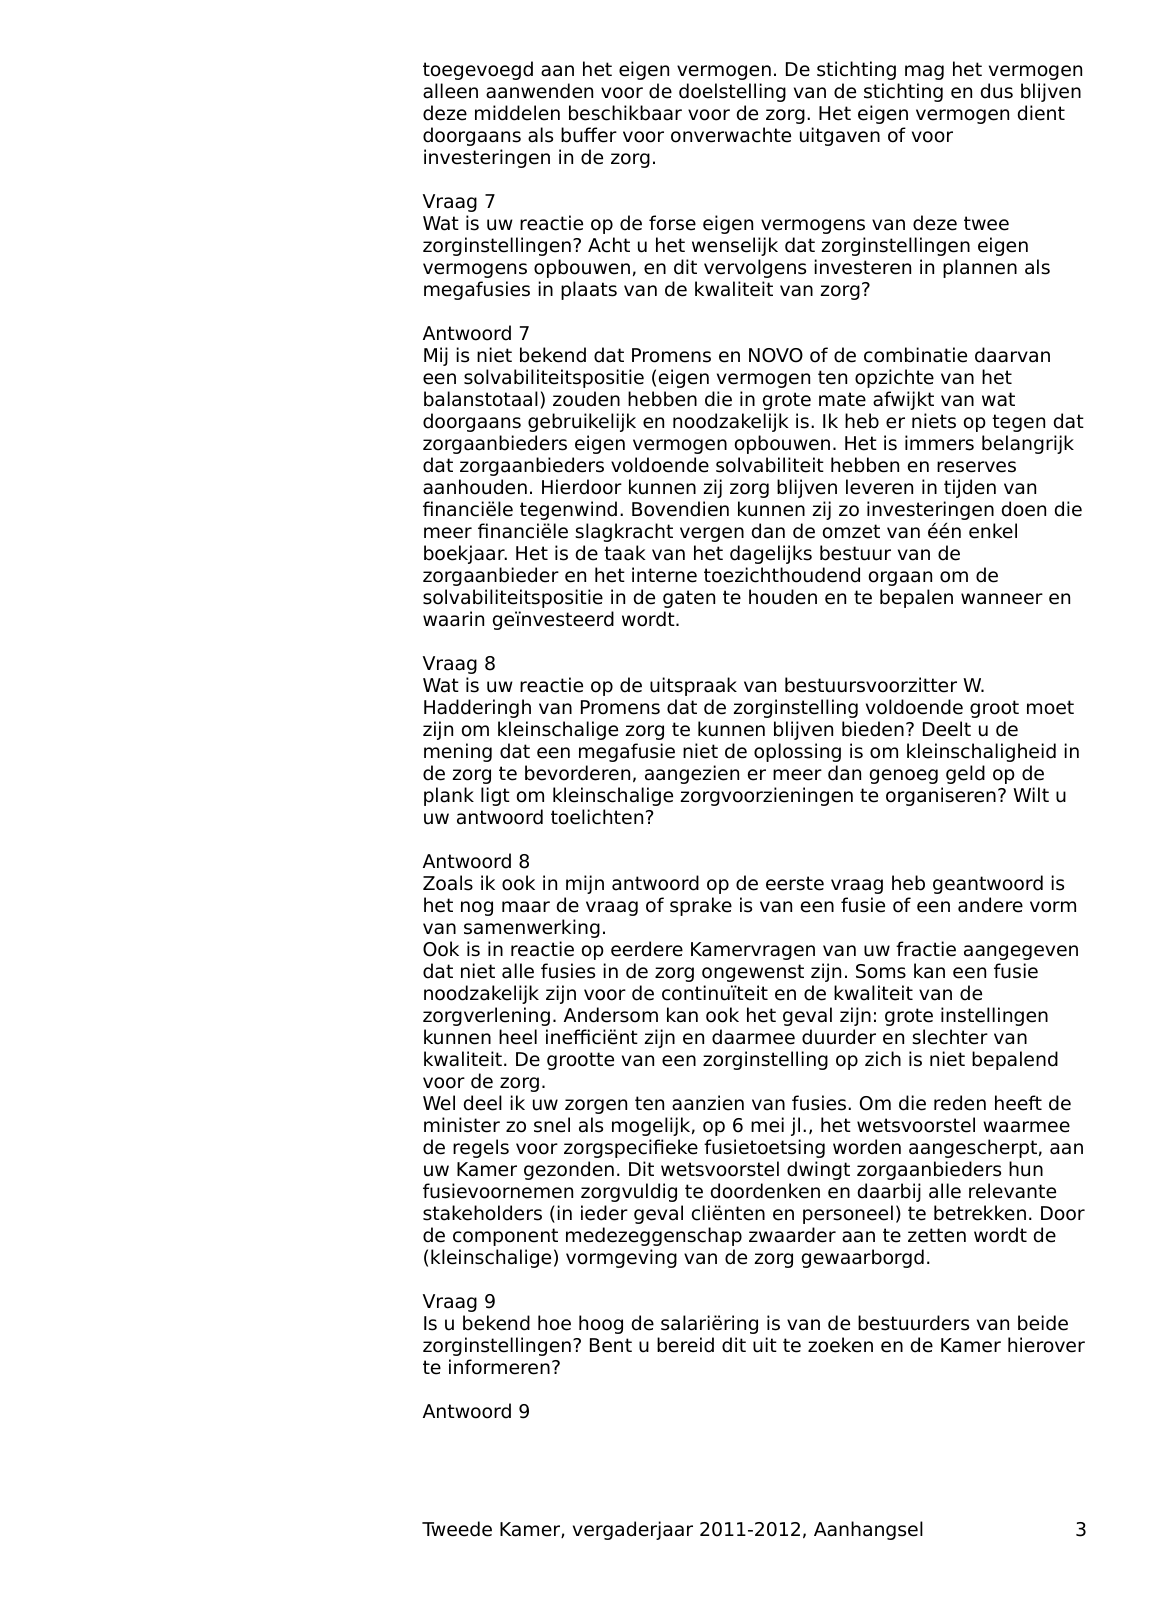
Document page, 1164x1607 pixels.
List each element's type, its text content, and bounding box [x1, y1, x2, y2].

text Ook is in reactie op eerdere Kamervragen van uw fractie aangegeven dat niet alle fusies in de zorg ongewenst zijn. Soms kan een fusie noodzakelijk zijn voor de continuïteit en de kwaliteit van de zorgverlening. Andersom kan ook het geval zijn: grote instellingen kunnen heel inefficiënt zijn en daarmee duurder en slechter van kwaliteit. De grootte van een zorginstelling op zich is niet bepalend voor de zorg. [422, 939, 1087, 1093]
text Wat is uw reactie op de uitspraak van bestuursvoorzitter W. Hadderingh van Promens dat de zorginstelling voldoende groot moet zijn om kleinschalige zorg te kunnen blijven bieden? Deelt u de mening dat een megafusie niet de oplossing is om kleinschaligheid in de zorg te bevorderen, aangezien er meer dan genoeg geld op de plank ligt om kleinschalige zorgvoorzieningen te organiseren? Wilt u uw antwoord toelichten? [422, 675, 1087, 829]
text Antwoord 7 [422, 323, 1087, 345]
text toegevoegd aan het eigen vermogen. De stichting mag het vermogen alleen aanwenden voor de doelstelling van de stichting en dus blijven deze middelen beschikbaar voor de zorg. Het eigen vermogen dient doorgaans als buffer voor onverwachte uitgaven of voor investeringen in de zorg. [422, 59, 1087, 169]
text Antwoord 9 [422, 1401, 1087, 1423]
text Vraag 7 [422, 191, 1087, 213]
text Is u bekend hoe hoog de salariëring is van de bestuurders van beide zorginstellingen? Bent u bereid dit uit te zoeken en de Kamer hierover te informeren? [422, 1313, 1087, 1379]
text Zoals ik ook in mijn antwoord op de eerste vraag heb geantwoord is het nog maar de vraag of sprake is van een fusie of een andere vorm van samenwerking. [422, 873, 1087, 939]
text Wat is uw reactie op de forse eigen vermogens van deze twee zorginstellingen? Acht u het wenselijk dat zorginstellingen eigen vermogens opbouwen, en dit vervolgens investeren in plannen als megafusies in plaats van de kwaliteit van zorg? [422, 213, 1087, 301]
text Wel deel ik uw zorgen ten aanzien van fusies. Om die reden heeft de minister zo snel als mogelijk, op 6 mei jl., het wetsvoorstel waarmee de regels voor zorgspecifieke fusietoetsing worden aangescherpt, aan uw Kamer gezonden. Dit wetsvoorstel dwingt zorgaanbieders hun fusievoornemen zorgvuldig te doordenken en daarbij alle relevante stakeholders (in ieder geval cliënten en personeel) te betrekken. Door de component medezeggenschap zwaarder aan te zetten wordt de (kleinschalige) vormgeving van de zorg gewaarborgd. [422, 1093, 1087, 1269]
text Antwoord 8 [422, 851, 1087, 873]
text Vraag 8 [422, 653, 1087, 675]
text Vraag 9 [422, 1291, 1087, 1313]
text Mij is niet bekend dat Promens en NOVO of de combinatie daarvan een solvabiliteitspositie (eigen vermogen ten opzichte van het balanstotaal) zouden hebben die in grote mate afwijkt van wat doorgaans gebruikelijk en noodzakelijk is. Ik heb er niets op tegen dat zorgaanbieders eigen vermogen opbouwen. Het is immers belangrijk dat zorgaanbieders voldoende solvabiliteit hebben en reserves aanhouden. Hierdoor kunnen zij zorg blijven leveren in tijden van financiële tegenwind. Bovendien kunnen zij zo investeringen doen die meer financiële slagkracht vergen dan de omzet van één enkel boekjaar. Het is de taak van het dagelijks bestuur van de zorgaanbieder en het interne toezichthoudend orgaan om de solvabiliteitspositie in de gaten te houden en te bepalen wanneer en waarin geïnvesteerd wordt. [422, 345, 1087, 631]
